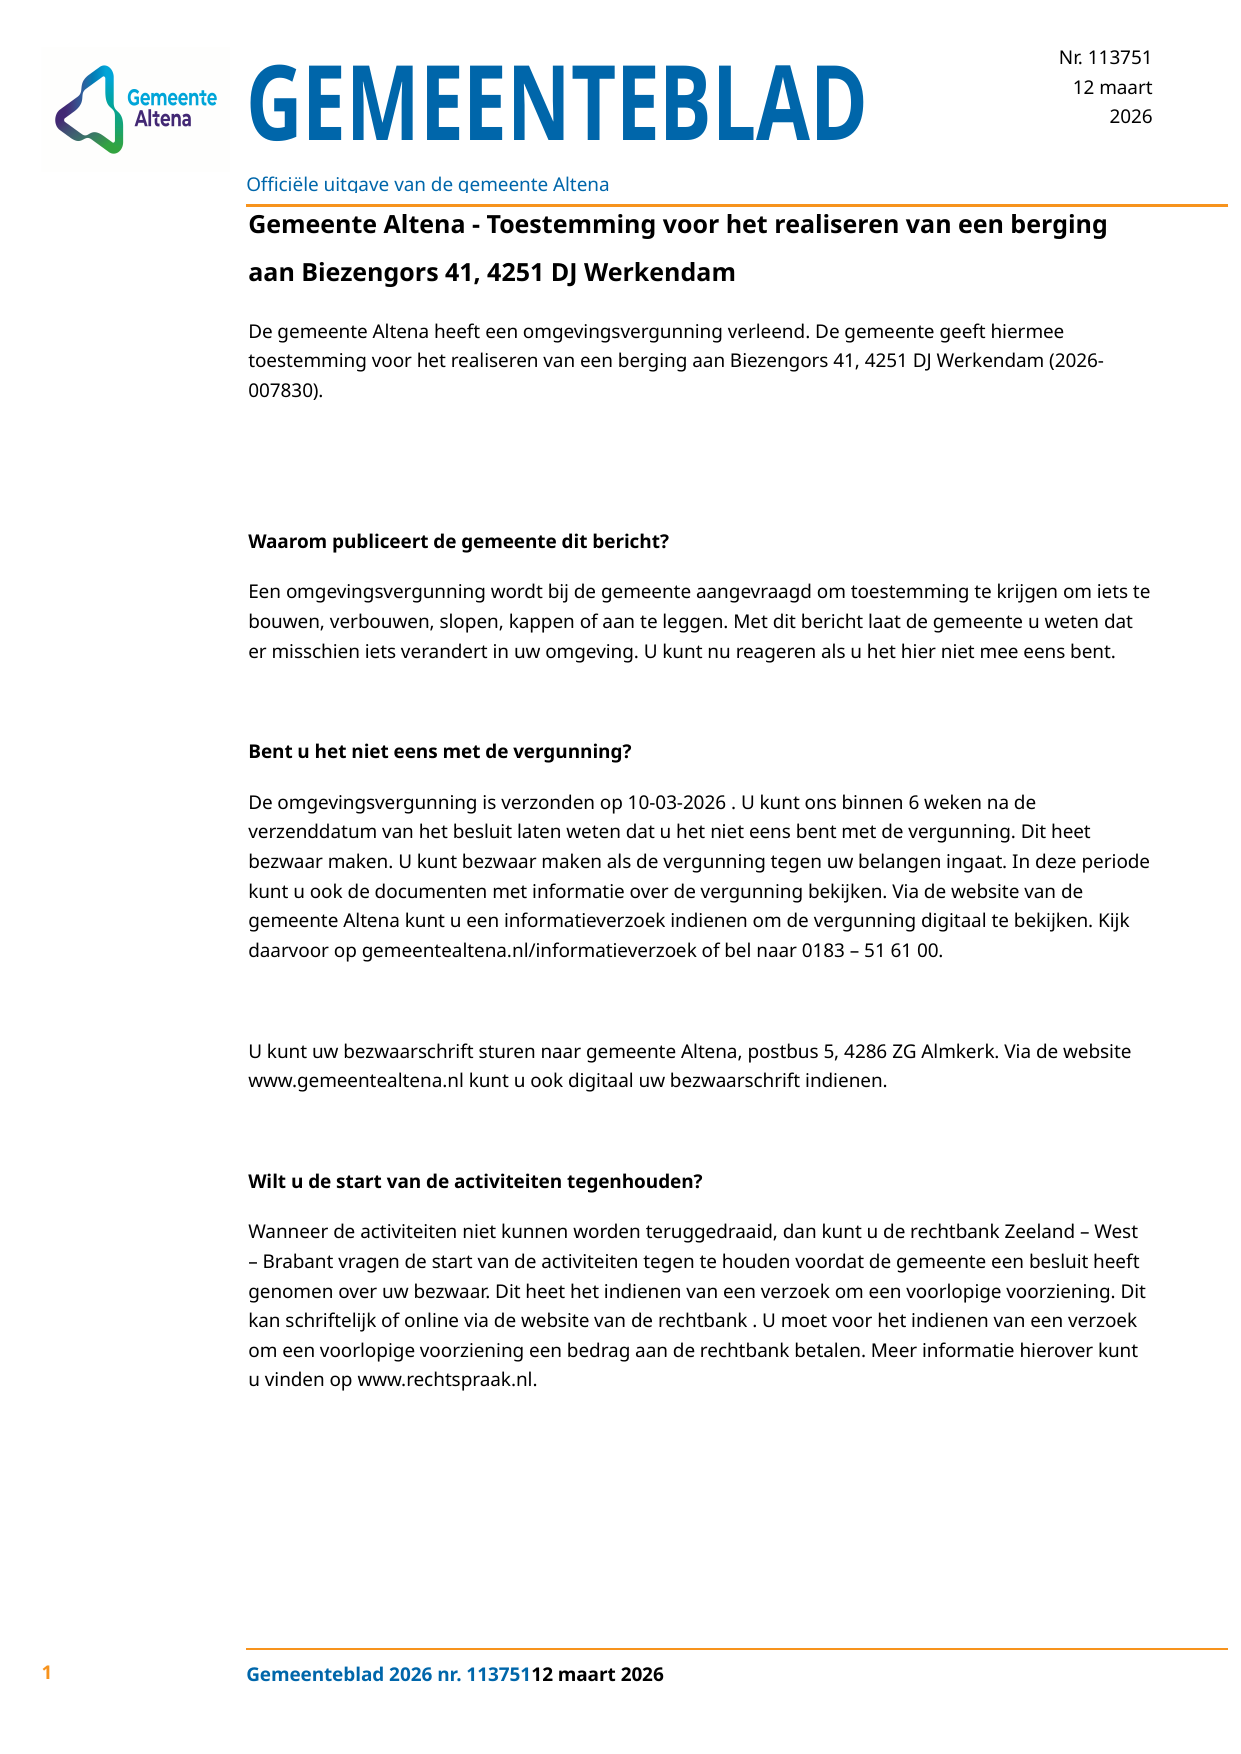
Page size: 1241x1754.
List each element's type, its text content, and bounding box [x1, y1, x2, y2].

text Waarom publiceert de gemeente dit bericht? [248, 528, 1152, 554]
text Wilt u de start van de activiteiten tegenhouden? [248, 1168, 1152, 1194]
picture [41, 47, 231, 172]
text Wanneer de activiteiten niet kunnen worden teruggedraaid, dan kunt u de rechtbank Zeeland – West – Brabant vragen de start van de activiteiten tegen te houden voordat de gemeente een besluit heeft genomen over uw bezwaar. Dit heet het indienen van een verzoek om een voorlopige voorziening. Dit kan schriftelijk of online via de website van de rechtbank . U moet voor het indienen van een verzoek om een voorlopige voorziening een bedrag aan de rechtbank betalen. Meer informatie hierover kunt u vinden op www.rechtspraak.nl. [248, 1219, 1152, 1392]
text Gemeente Altena - Toestemming voor het realiseren van een berging aan Biezengors 41, 4251 DJ Werkendam [248, 207, 1152, 288]
text De gemeente Altena heeft een omgevingsvergunning verleend. De gemeente geeft hiermee toestemming voor het realiseren van een berging aan Biezengors 41, 4251 DJ Werkendam (2026-007830). [248, 318, 1152, 403]
text Bent u het niet eens met de vergunning? [248, 739, 1152, 764]
text Een omgevingsvergunning wordt bij de gemeente aangevraagd om toestemming te krijgen om iets te bouwen, verbouwen, slopen, kappen of aan te leggen. Met dit bericht laat de gemeente u weten dat er misschien iets verandert in uw omgeving. U kunt nu reageren als u het hier niet mee eens bent. [248, 579, 1152, 664]
text U kunt uw bezwaarschrift sturen naar gemeente Altena, postbus 5, 4286 ZG Almkerk. Via de website www.gemeentealtena.nl kunt u ook digitaal uw bezwaarschrift indienen. [248, 1038, 1152, 1093]
text De omgevingsvergunning is verzonden op 10-03-2026 . U kunt ons binnen 6 weken na de verzenddatum van het besluit laten weten dat u het niet eens bent met de vergunning. Dit heet bezwaar maken. U kunt bezwaar maken als de vergunning tegen uw belangen ingaat. In deze periode kunt u ook de documenten met informatie over de vergunning bekijken. Via de website van de gemeente Altena kunt u een informatieverzoek indienen om de vergunning digitaal te bekijken. Kijk daarvoor op gemeentealtena.nl/informatieverzoek of bel naar 0183 – 51 61 00. [248, 789, 1152, 963]
